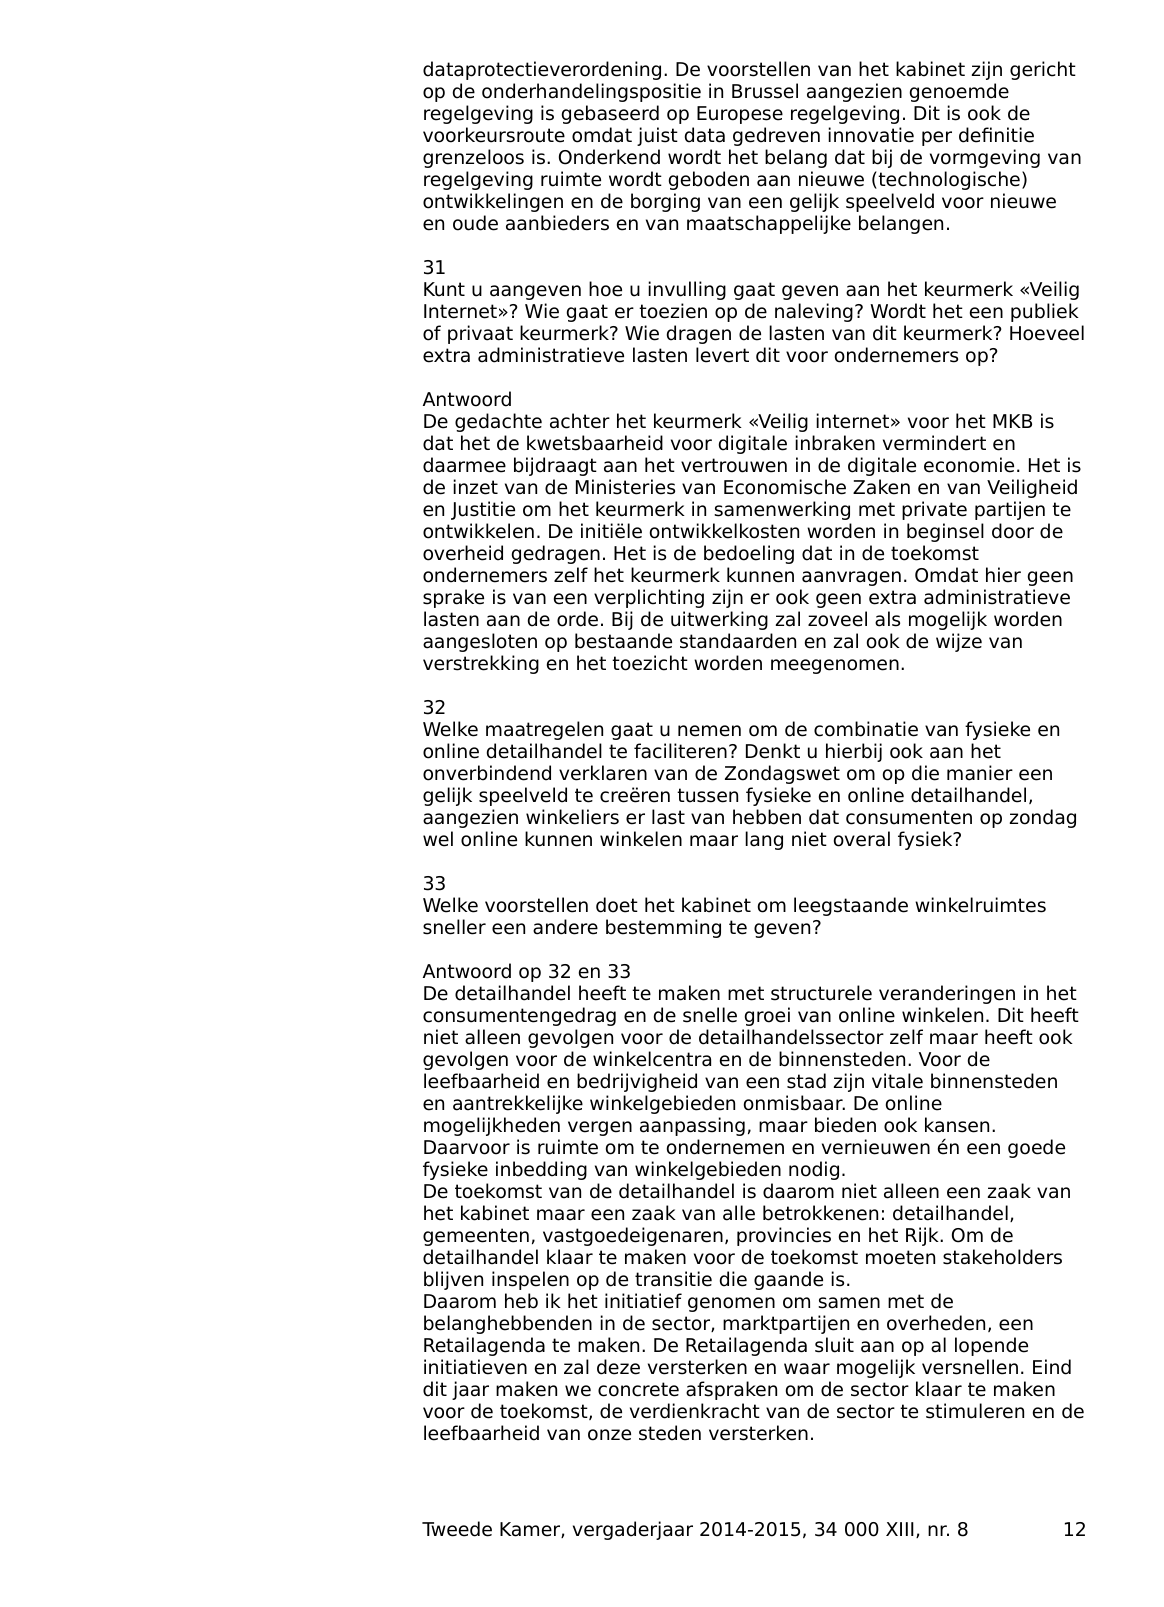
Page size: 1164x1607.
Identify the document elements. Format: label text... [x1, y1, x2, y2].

text Kunt u aangeven hoe u invulling gaat geven aan het keurmerk «Veilig Internet»? Wie gaat er toezien op de naleving? Wordt het een publiek of privaat keurmerk? Wie dragen de lasten van dit keurmerk? Hoeveel extra administratieve lasten levert dit voor ondernemers op? [422, 279, 1087, 367]
text Antwoord op 32 en 33 [422, 961, 1087, 983]
text Daarom heb ik het initiatief genomen om samen met de belanghebbenden in de sector, marktpartijen en overheden, een Retailagenda te maken. De Retailagenda sluit aan op al lopende initiatieven en zal deze versterken en waar mogelijk versnellen. Eind dit jaar maken we concrete afspraken om de sector klaar te maken voor de toekomst, de verdienkracht van de sector te stimuleren en de leefbaarheid van onze steden versterken. [422, 1291, 1087, 1445]
text Antwoord [422, 389, 1087, 411]
text De toekomst van de detailhandel is daarom niet alleen een zaak van het kabinet maar een zaak van alle betrokkenen: detailhandel, gemeenten, vastgoedeigenaren, provincies en het Rijk. Om de detailhandel klaar te maken voor de toekomst moeten stakeholders blijven inspelen op de transitie die gaande is. [422, 1181, 1087, 1291]
text Welke maatregelen gaat u nemen om de combinatie van fysieke en online detailhandel te faciliteren? Denkt u hierbij ook aan het onverbindend verklaren van de Zondagswet om op die manier een gelijk speelveld te creëren tussen fysieke en online detailhandel, aangezien winkeliers er last van hebben dat consumenten op zondag wel online kunnen winkelen maar lang niet overal fysiek? [422, 719, 1087, 851]
text 31 [422, 257, 1087, 279]
text De detailhandel heeft te maken met structurele veranderingen in het consumentengedrag en de snelle groei van online winkelen. Dit heeft niet alleen gevolgen voor de detailhandelssector zelf maar heeft ook gevolgen voor de winkelcentra en de binnensteden. Voor de leefbaarheid en bedrijvigheid van een stad zijn vitale binnensteden en aantrekkelijke winkelgebieden onmisbaar. De online mogelijkheden vergen aanpassing, maar bieden ook kansen. Daarvoor is ruimte om te ondernemen en vernieuwen én een goede fysieke inbedding van winkelgebieden nodig. [422, 983, 1087, 1181]
text De gedachte achter het keurmerk «Veilig internet» voor het MKB is dat het de kwetsbaarheid voor digitale inbraken vermindert en daarmee bijdraagt aan het vertrouwen in de digitale economie. Het is de inzet van de Ministeries van Economische Zaken en van Veiligheid en Justitie om het keurmerk in samenwerking met private partijen te ontwikkelen. De initiële ontwikkelkosten worden in beginsel door de overheid gedragen. Het is de bedoeling dat in de toekomst ondernemers zelf het keurmerk kunnen aanvragen. Omdat hier geen sprake is van een verplichting zijn er ook geen extra administratieve lasten aan de orde. Bij de uitwerking zal zoveel als mogelijk worden aangesloten op bestaande standaarden en zal ook de wijze van verstrekking en het toezicht worden meegenomen. [422, 411, 1087, 675]
text 32 [422, 697, 1087, 719]
text 33 [422, 873, 1087, 895]
text dataprotectieverordening. De voorstellen van het kabinet zijn gericht op de onderhandelingspositie in Brussel aangezien genoemde regelgeving is gebaseerd op Europese regelgeving. Dit is ook de voorkeursroute omdat juist data gedreven innovatie per definitie grenzeloos is. Onderkend wordt het belang dat bij de vormgeving van regelgeving ruimte wordt geboden aan nieuwe (technologische) ontwikkelingen en de borging van een gelijk speelveld voor nieuwe en oude aanbieders en van maatschappelijke belangen. [422, 59, 1087, 235]
text Welke voorstellen doet het kabinet om leegstaande winkelruimtes sneller een andere bestemming te geven? [422, 895, 1087, 939]
